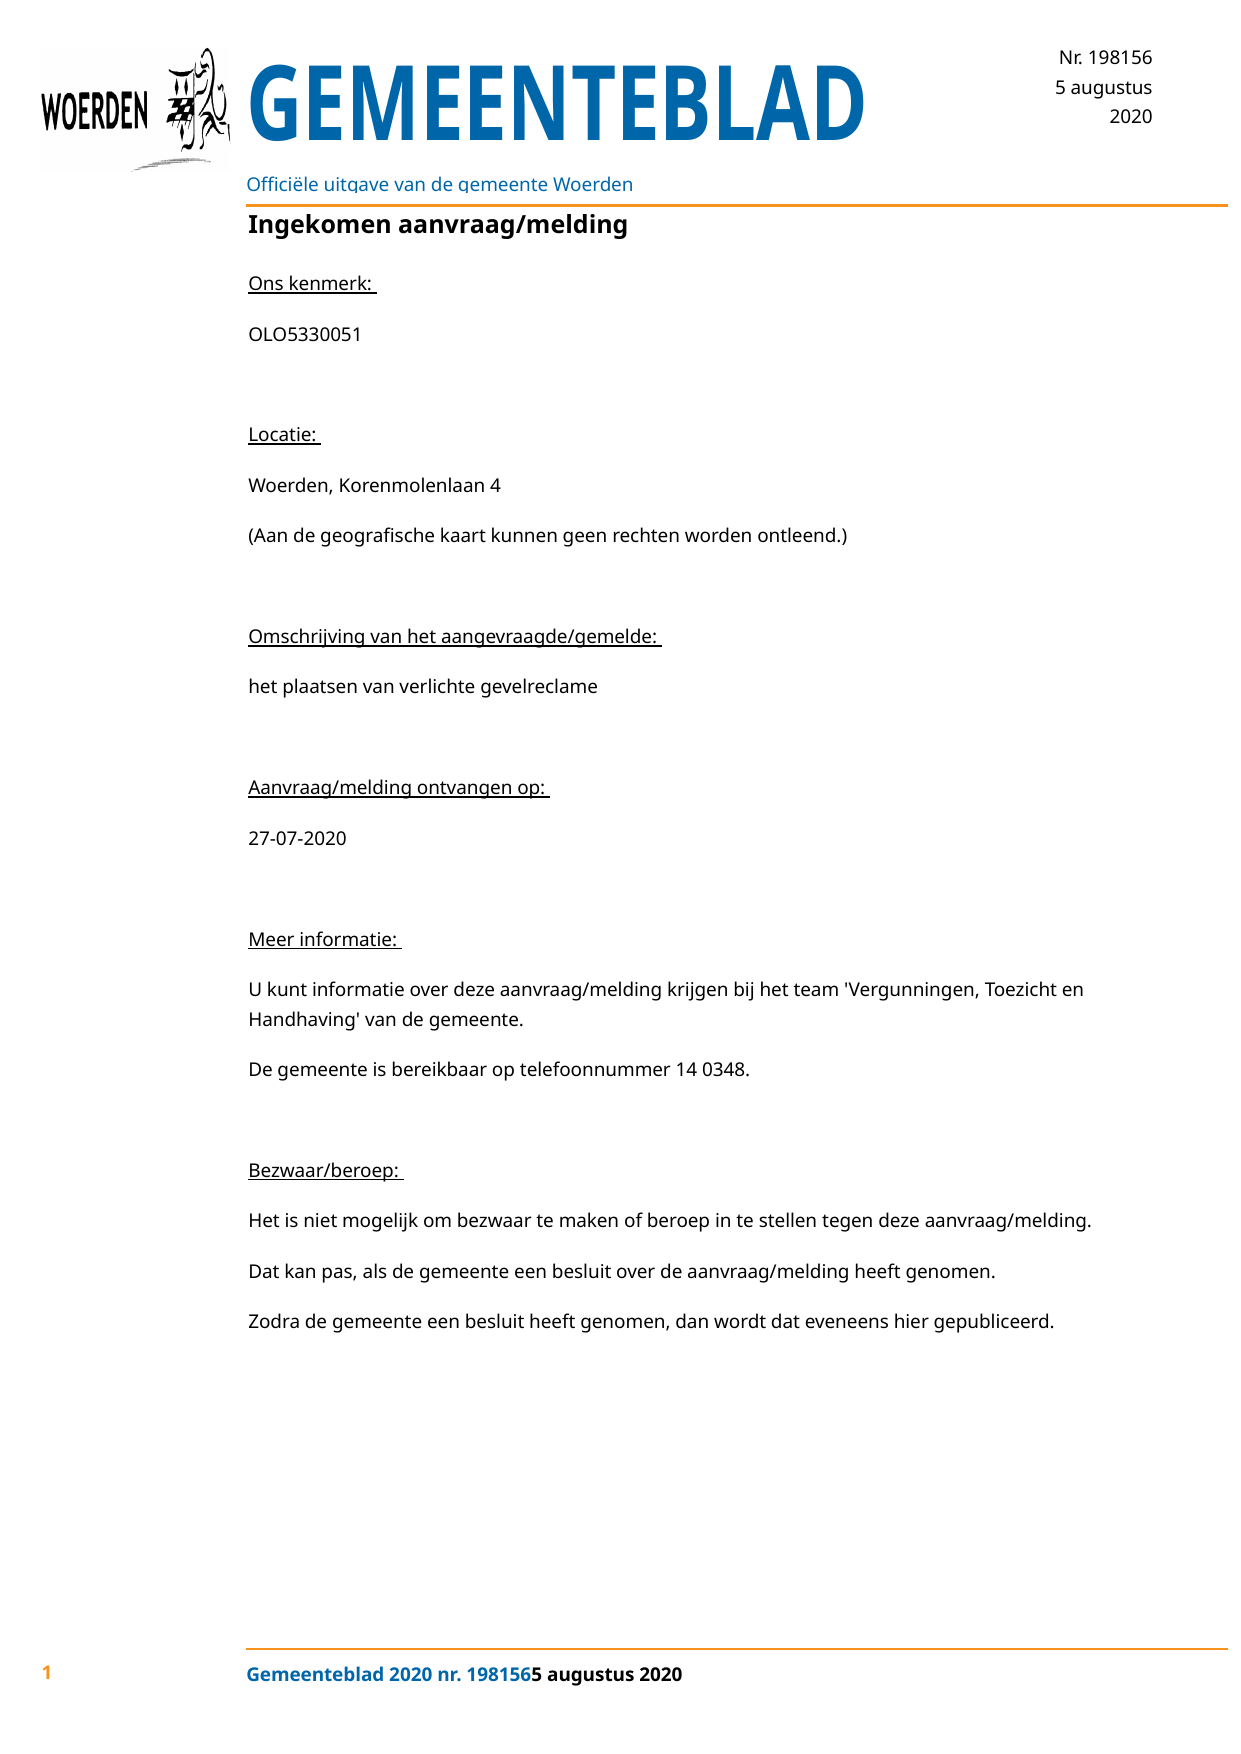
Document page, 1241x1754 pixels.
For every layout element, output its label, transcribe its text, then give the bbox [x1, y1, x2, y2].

text Zodra de gemeente een besluit heeft genomen, dan wordt dat eveneens hier gepubliceerd. [248, 1308, 1152, 1334]
text het plaatsen van verlichte gevelreclame [248, 674, 1152, 699]
text U kunt informatie over deze aanvraag/melding krijgen bij het team 'Vergunningen, Toezicht en Handhaving' van de gemeente. [248, 976, 1152, 1031]
text (Aan de geografische kaart kunnen geen rechten worden ontleend.) [248, 522, 1152, 548]
text Aanvraag/melding ontvangen op: [248, 774, 1152, 800]
text OLO5330051 [248, 321, 1152, 346]
text Woerden, Korenmolenlaan 4 [248, 472, 1152, 498]
text Ingekomen aanvraag/melding [248, 207, 1152, 241]
text De gemeente is bereikbaar op telefoonnummer 14 0348. [248, 1056, 1152, 1082]
text Bezwaar/beroep: [248, 1157, 1152, 1183]
text Meer informatie: [248, 926, 1152, 951]
text Ons kenmerk: [248, 270, 1152, 296]
picture [41, 47, 231, 172]
text Dat kan pas, als de gemeente een besluit over de aanvraag/melding heeft genomen. [248, 1258, 1152, 1283]
text 27-07-2020 [248, 825, 1152, 851]
text Omschrijving van het aangevraagde/gemelde: [248, 623, 1152, 649]
text Het is niet mogelijk om bezwaar te maken of beroep in te stellen tegen deze aanvraag/melding. [248, 1207, 1152, 1233]
text Locatie: [248, 422, 1152, 447]
